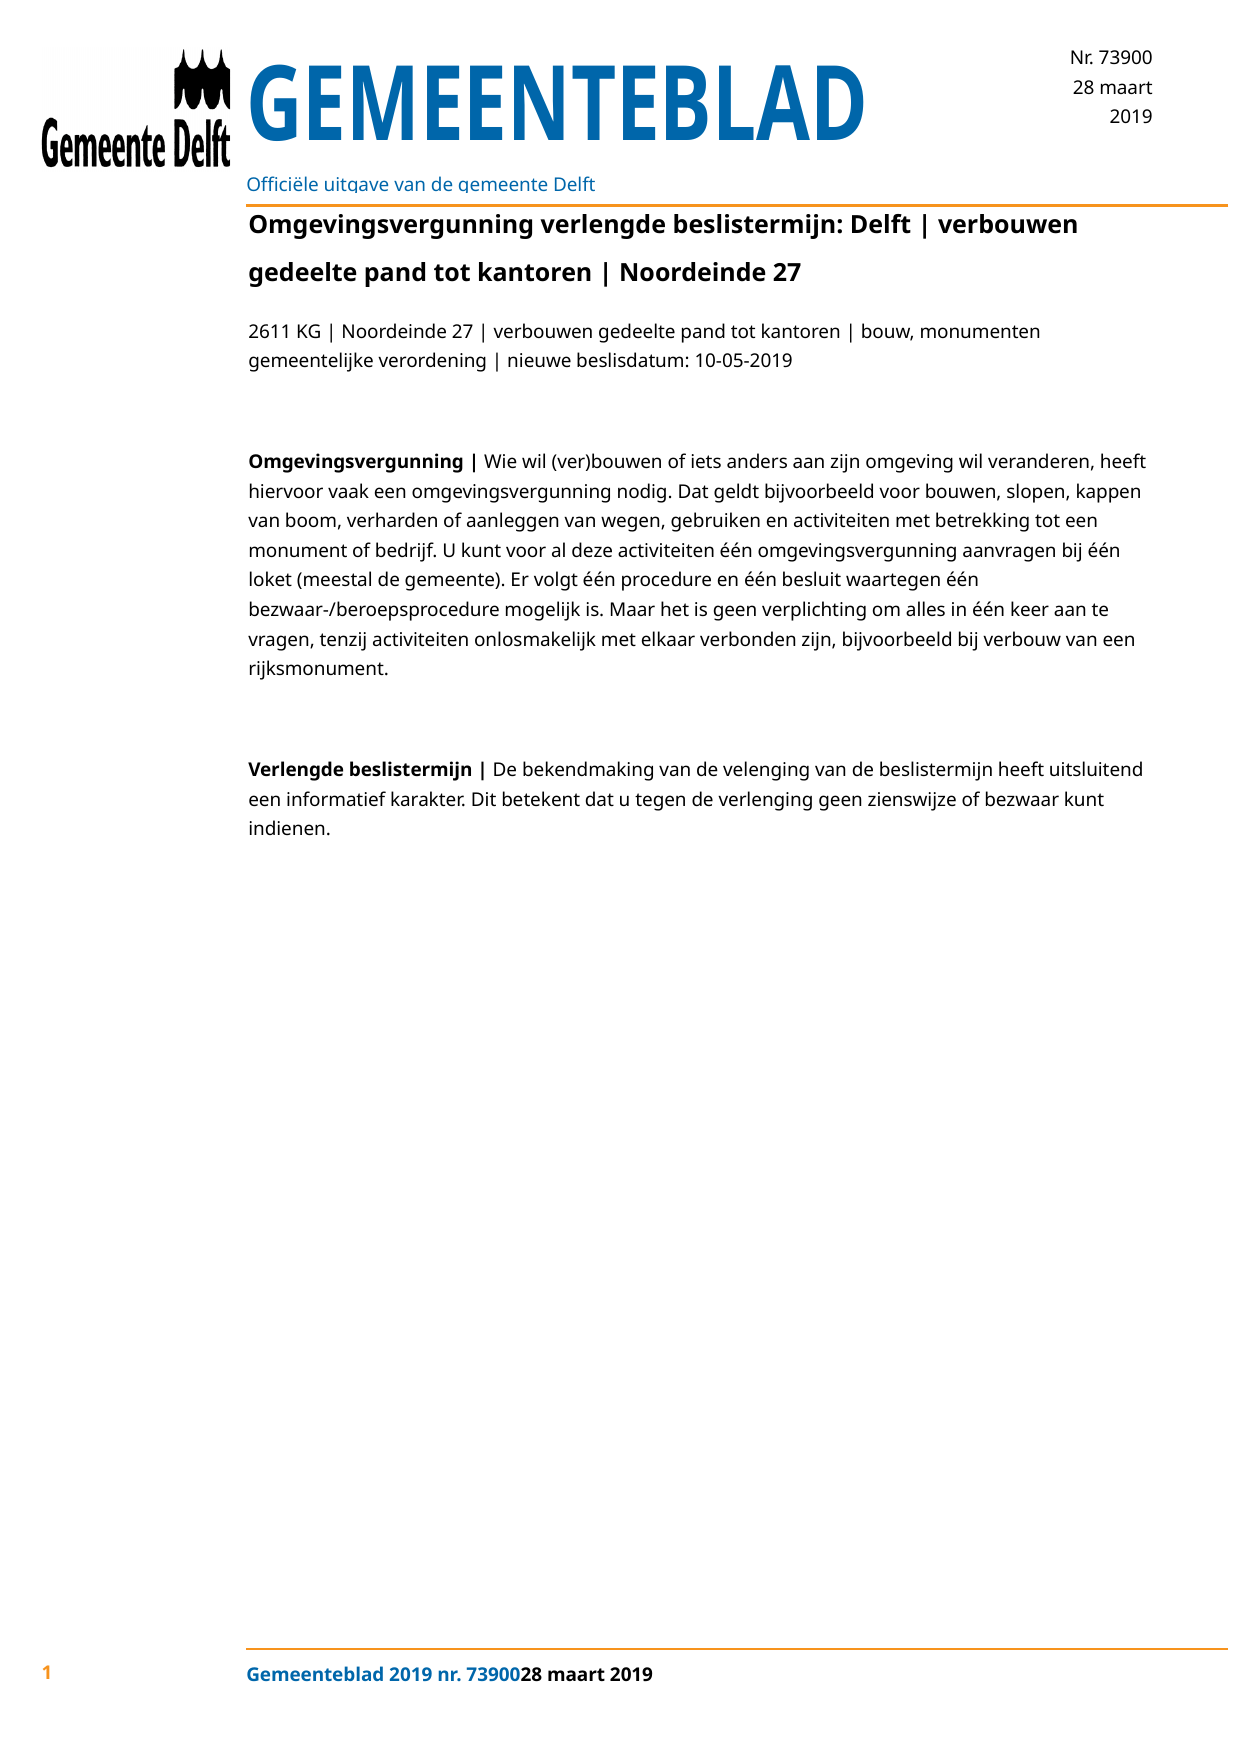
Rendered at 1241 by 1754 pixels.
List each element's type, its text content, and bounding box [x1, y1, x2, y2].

text Verlengde beslistermijn | De bekendmaking van de velenging van de beslistermijn heeft uitsluitend een informatief karakter. Dit betekent dat u tegen de verlenging geen zienswijze of bezwaar kunt indienen. [248, 756, 1152, 841]
text Omgevingsvergunning | Wie wil (ver)bouwen of iets anders aan zijn omgeving wil veranderen, heeft hiervoor vaak een omgevingsvergunning nodig. Dat geldt bijvoorbeeld voor bouwen, slopen, kappen van boom, verharden of aanleggen van wegen, gebruiken en activiteiten met betrekking tot een monument of bedrijf. U kunt voor al deze activiteiten één omgevingsvergunning aanvragen bij één loket (meestal de gemeente). Er volgt één procedure en één besluit waartegen één bezwaar-/beroepsprocedure mogelijk is. Maar het is geen verplichting om alles in één keer aan te vragen, tenzij activiteiten onlosmakelijk met elkaar verbonden zijn, bijvoorbeeld bij verbouw van een rijksmonument. [248, 448, 1152, 681]
text 2611 KG | Noordeinde 27 | verbouwen gedeelte pand tot kantoren | bouw, monumenten gemeentelijke verordening | nieuwe beslisdatum: 10-05-2019 [248, 318, 1152, 373]
text Omgevingsvergunning verlengde beslistermijn: Delft | verbouwen gedeelte pand tot kantoren | Noordeinde 27 [248, 207, 1152, 288]
picture [41, 47, 231, 172]
